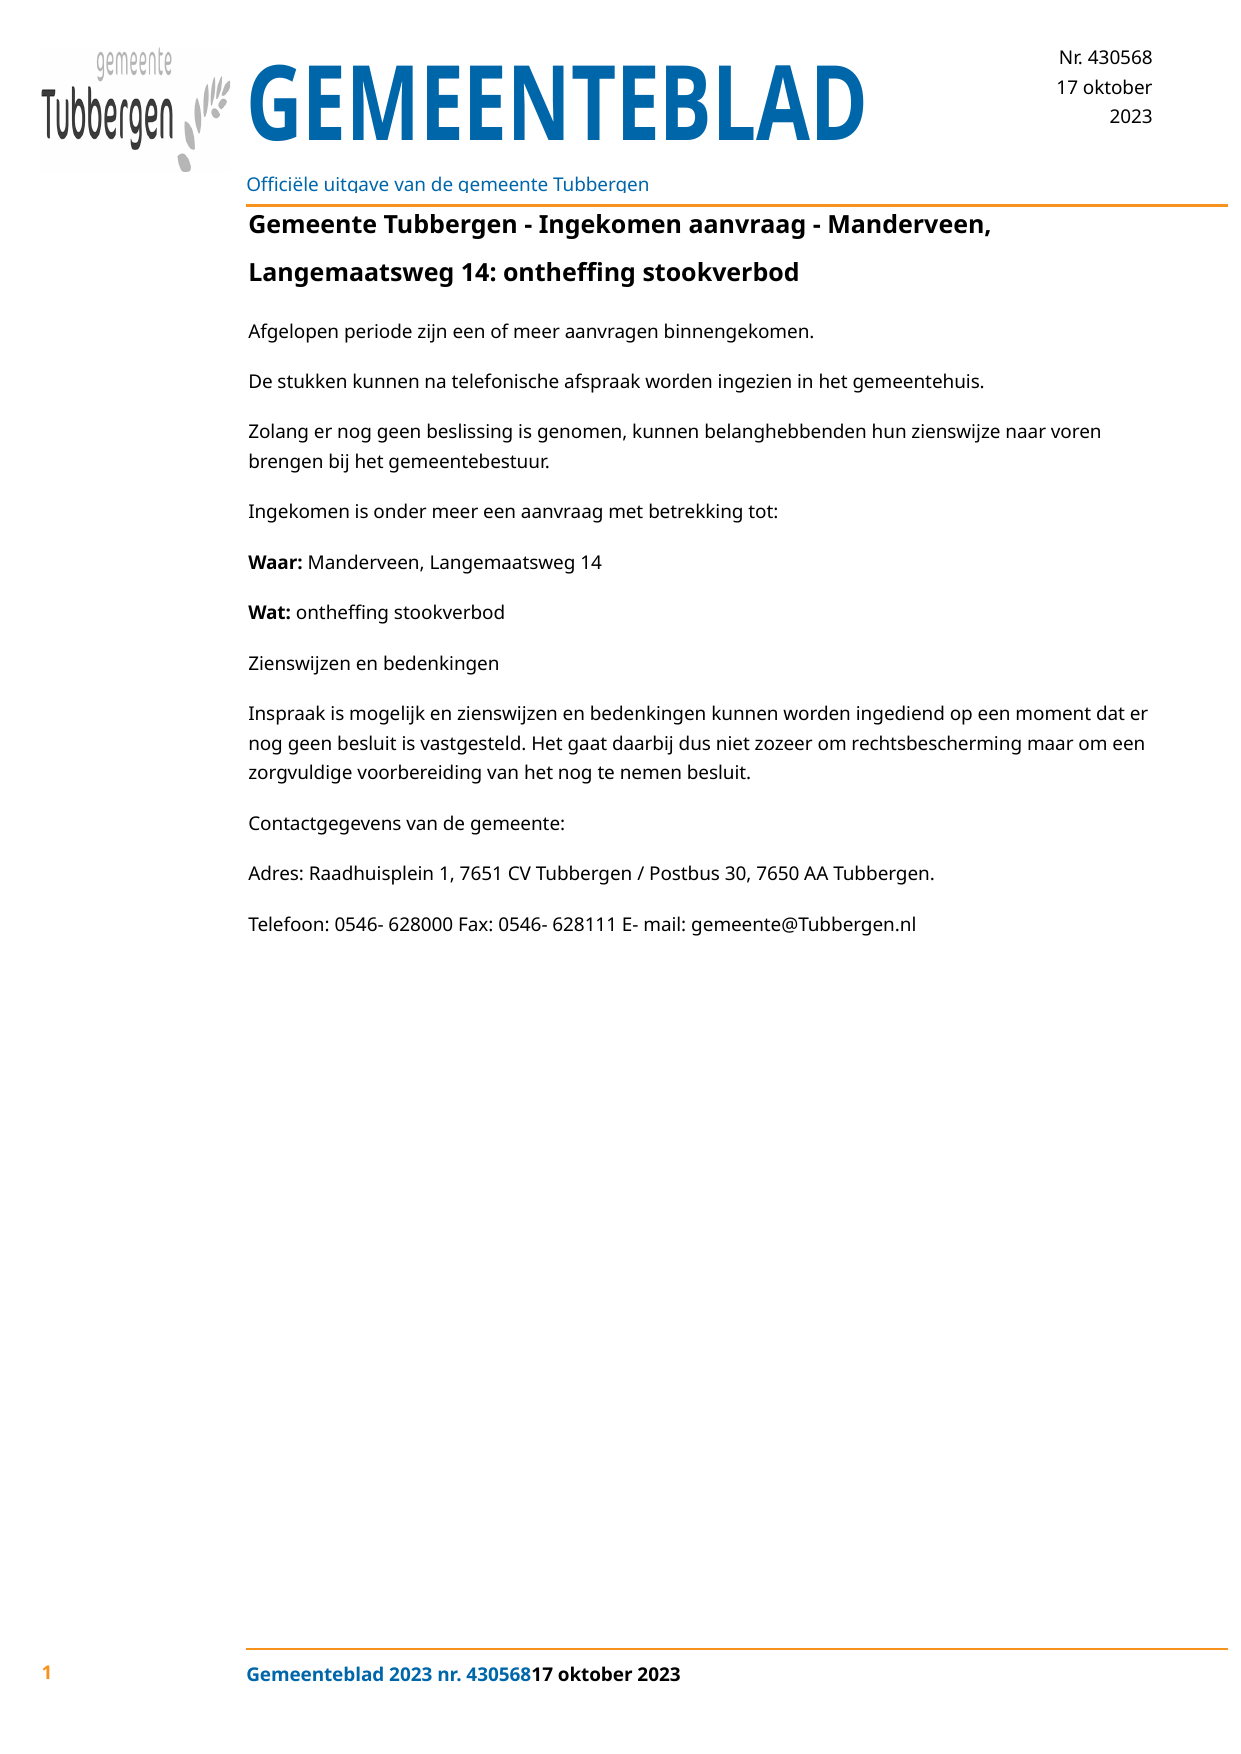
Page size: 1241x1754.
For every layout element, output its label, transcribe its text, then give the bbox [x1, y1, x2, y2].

text Telefoon: 0546- 628000 Fax: 0546- 628111 E- mail: gemeente@Tubbergen.nl [248, 911, 1152, 937]
text Adres: Raadhuisplein 1, 7651 CV Tubbergen / Postbus 30, 7650 AA Tubbergen. [248, 860, 1152, 886]
text Afgelopen periode zijn een of meer aanvragen binnengekomen. [248, 318, 1152, 344]
text Zienswijzen en bedenkingen [248, 650, 1152, 676]
text Gemeente Tubbergen - Ingekomen aanvraag - Manderveen, Langemaatsweg 14: ontheffing stookverbod [248, 207, 1152, 288]
picture [41, 47, 231, 172]
text Waar: Manderveen, Langemaatsweg 14 [248, 549, 1152, 575]
text Ingekomen is onder meer een aanvraag met betrekking tot: [248, 499, 1152, 524]
text Contactgegevens van de gemeente: [248, 810, 1152, 836]
text Inspraak is mogelijk en zienswijzen en bedenkingen kunnen worden ingediend op een moment dat er nog geen besluit is vastgesteld. Het gaat daarbij dus niet zozeer om rechtsbescherming maar om een zorgvuldige voorbereiding van het nog te nemen besluit. [248, 700, 1152, 785]
text Wat: ontheffing stookverbod [248, 599, 1152, 625]
text De stukken kunnen na telefonische afspraak worden ingezien in het gemeentehuis. [248, 368, 1152, 394]
text Zolang er nog geen beslissing is genomen, kunnen belanghebbenden hun zienswijze naar voren brengen bij het gemeentebestuur. [248, 419, 1152, 474]
